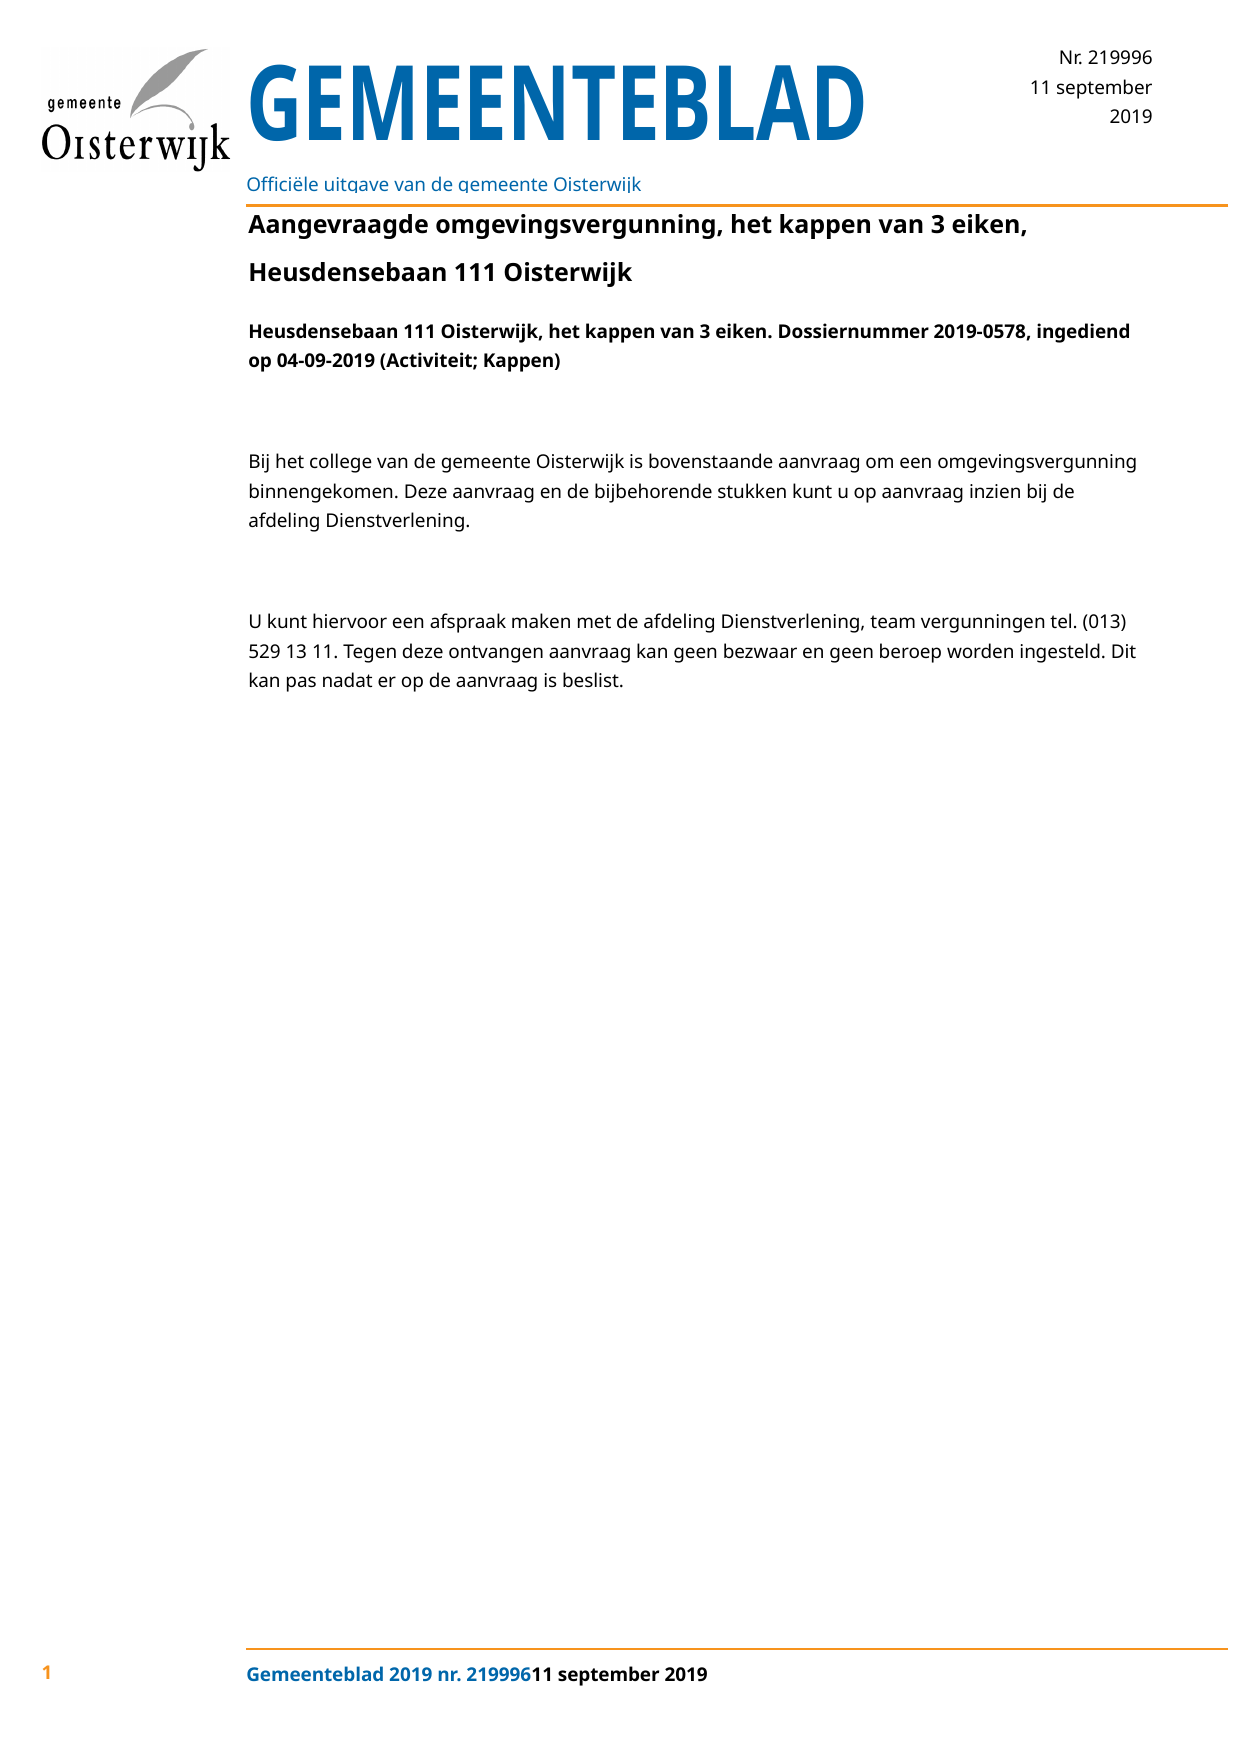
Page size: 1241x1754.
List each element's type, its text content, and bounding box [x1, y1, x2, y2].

text Heusdensebaan 111 Oisterwijk, het kappen van 3 eiken. Dossiernummer 2019-0578, ingediend op 04-09-2019 (Activiteit; Kappen) [248, 318, 1152, 373]
picture [41, 47, 231, 172]
text U kunt hiervoor een afspraak maken met de afdeling Dienstverlening, team vergunningen tel. (013) 529 13 11. Tegen deze ontvangen aanvraag kan geen bezwaar en geen beroep worden ingesteld. Dit kan pas nadat er op de aanvraag is beslist. [248, 608, 1152, 693]
text Bij het college van de gemeente Oisterwijk is bovenstaande aanvraag om een omgevingsvergunning binnengekomen. Deze aanvraag en de bijbehorende stukken kunt u op aanvraag inzien bij de afdeling Dienstverlening. [248, 448, 1152, 533]
text Aangevraagde omgevingsvergunning, het kappen van 3 eiken, Heusdensebaan 111 Oisterwijk [248, 207, 1152, 288]
